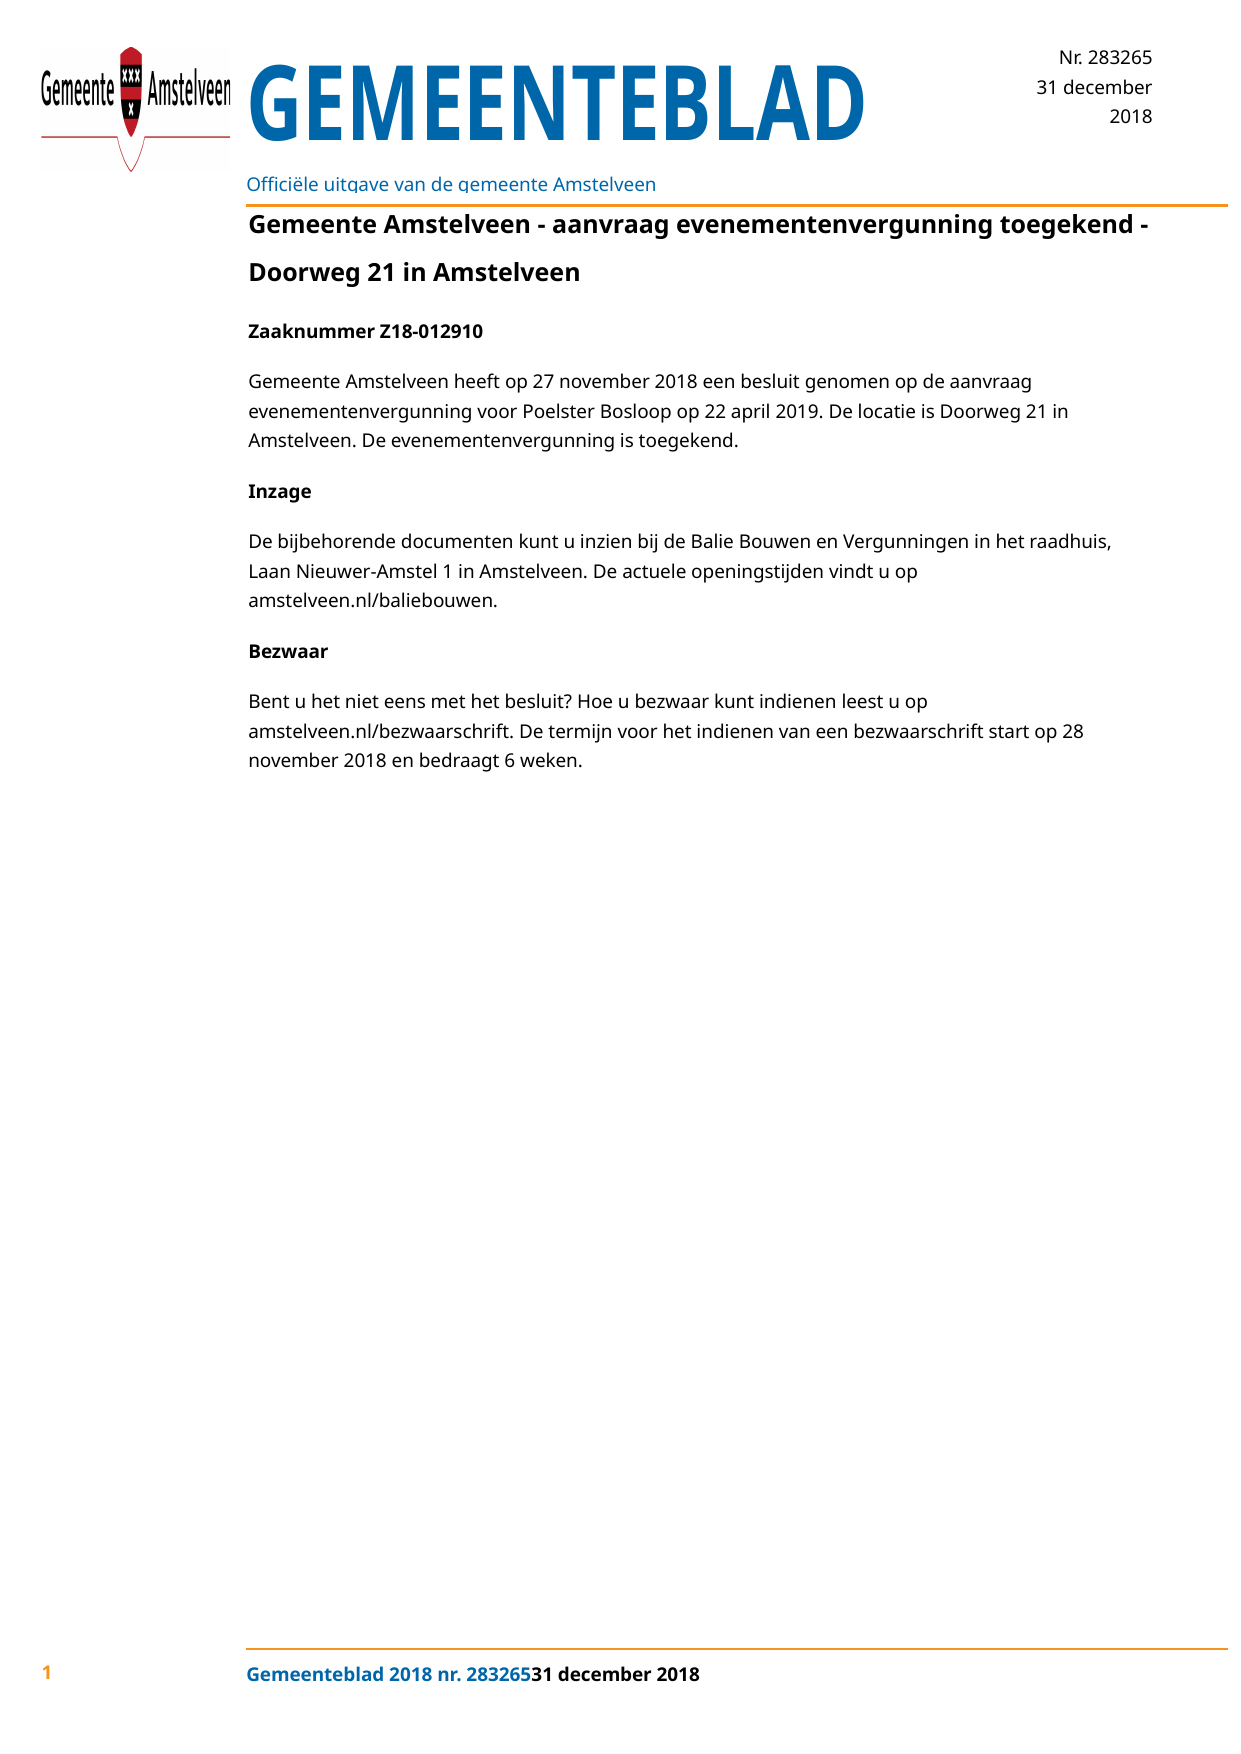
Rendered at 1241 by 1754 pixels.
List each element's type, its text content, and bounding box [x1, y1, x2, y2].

text De bijbehorende documenten kunt u inzien bij de Balie Bouwen en Vergunningen in het raadhuis, Laan Nieuwer-Amstel 1 in Amstelveen. De actuele openingstijden vindt u op amstelveen.nl/baliebouwen. [248, 528, 1152, 613]
text Bent u het niet eens met het besluit? Hoe u bezwaar kunt indienen leest u op amstelveen.nl/bezwaarschrift. De termijn voor het indienen van een bezwaarschrift start op 28 november 2018 en bedraagt 6 weken. [248, 688, 1152, 773]
text Zaaknummer Z18-012910 [248, 318, 1152, 344]
text Inzage [248, 478, 1152, 504]
text Gemeente Amstelveen - aanvraag evenementenvergunning toegekend - Doorweg 21 in Amstelveen [248, 207, 1152, 288]
text Gemeente Amstelveen heeft op 27 november 2018 een besluit genomen op de aanvraag evenementenvergunning voor Poelster Bosloop op 22 april 2019. De locatie is Doorweg 21 in Amstelveen. De evenementenvergunning is toegekend. [248, 368, 1152, 453]
text Bezwaar [248, 638, 1152, 664]
picture [41, 47, 231, 172]
